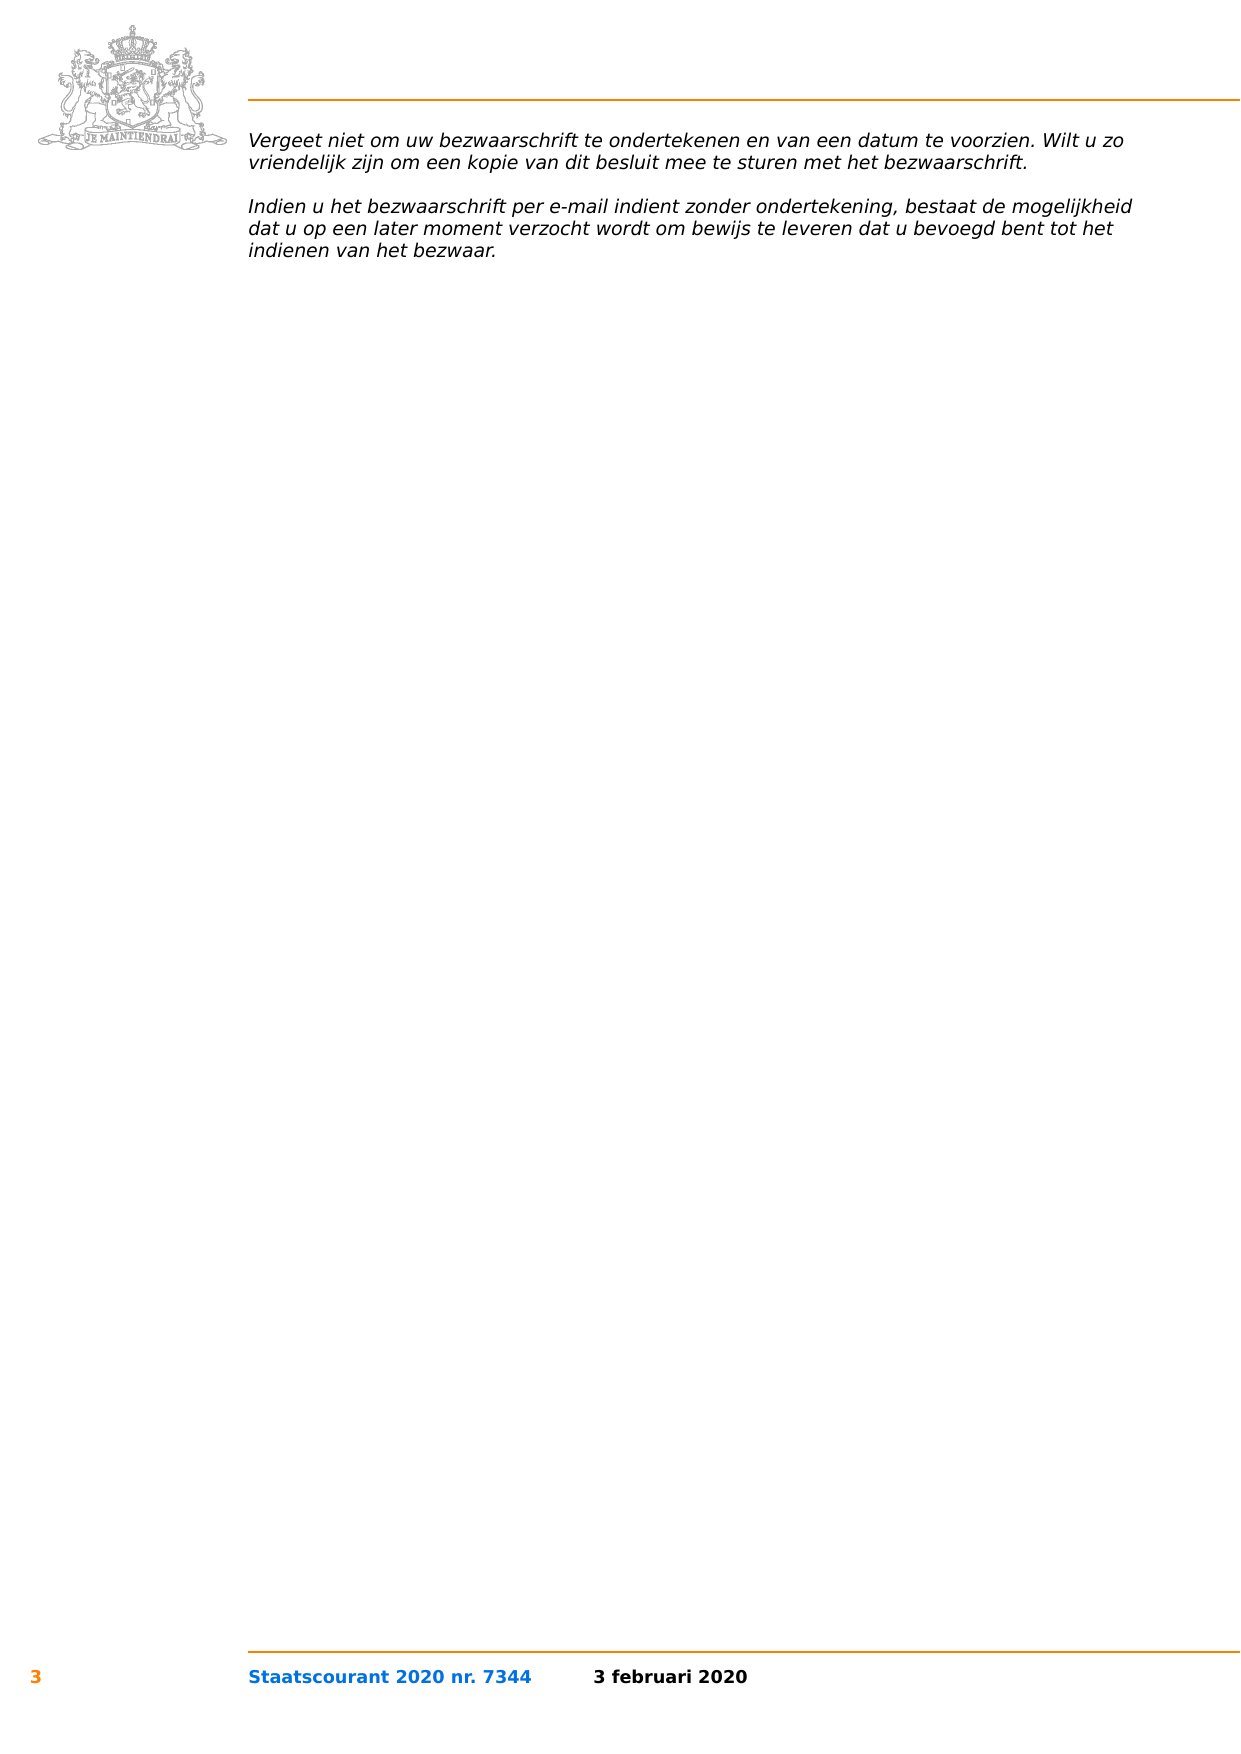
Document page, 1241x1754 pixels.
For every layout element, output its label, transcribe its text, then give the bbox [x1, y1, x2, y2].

picture [38, 25, 227, 150]
text Vergeet niet om uw bezwaarschrift te ondertekenen en van een datum te voorzien. Wilt u zo vriendelijk zijn om een kopie van dit besluit mee te sturen met het bezwaarschrift. [248, 130, 1163, 174]
text Indien u het bezwaarschrift per e-mail indient zonder ondertekening, bestaat de mogelijkheid dat u op een later moment verzocht wordt om bewijs te leveren dat u bevoegd bent tot het indienen van het bezwaar. [248, 196, 1163, 262]
